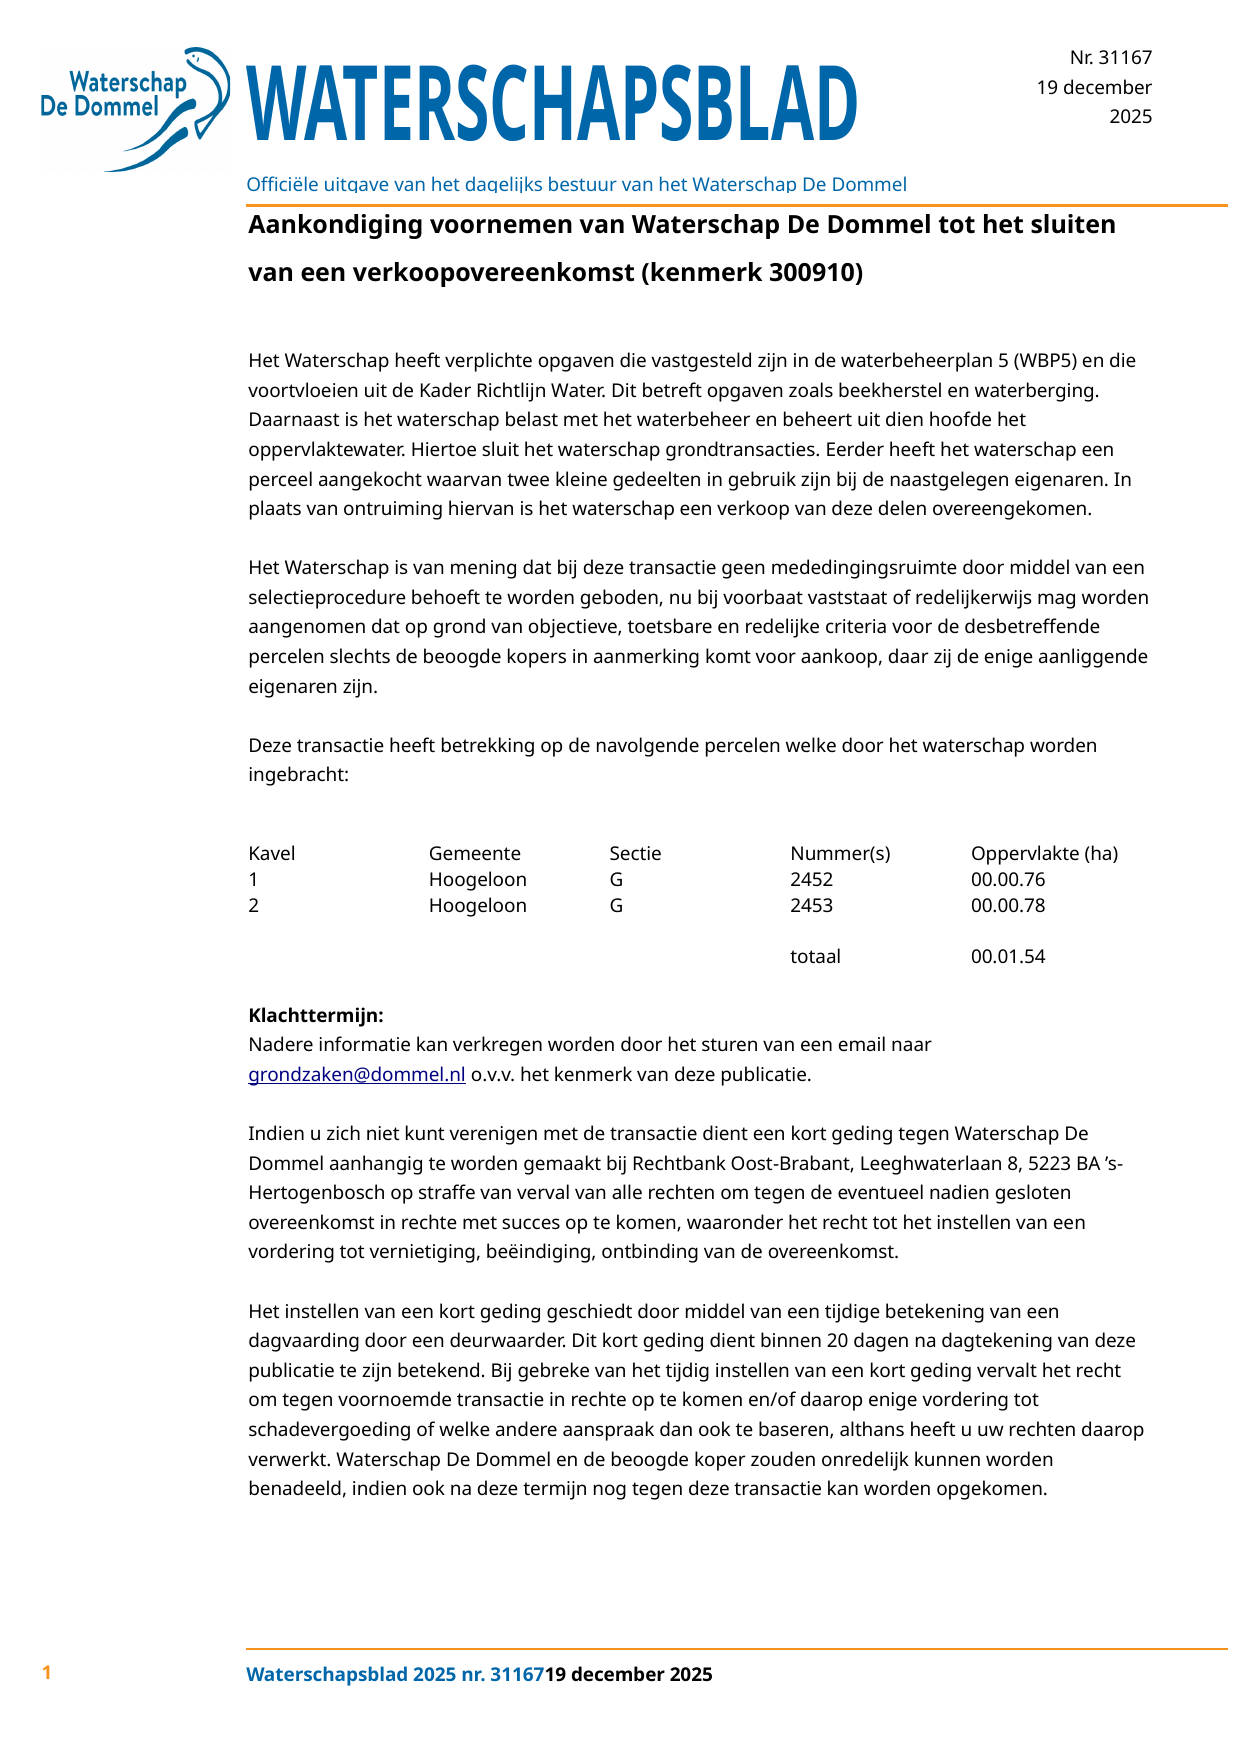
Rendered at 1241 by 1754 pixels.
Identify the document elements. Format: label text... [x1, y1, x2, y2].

table_cell 2452 [790, 866, 971, 892]
table_cell [429, 944, 609, 969]
table_cell G [609, 892, 790, 918]
table_cell [609, 918, 790, 943]
picture [45, 99, 51, 111]
table_header Gemeente [429, 841, 609, 866]
table_header Nummer(s) [790, 841, 971, 866]
text Het Waterschap is van mening dat bij deze transactie geen mededingingsruimte door middel van een selectieprocedure behoeft te worden geboden, nu bij voorbaat vaststaat of redelijkerwijs mag worden aangenomen dat op grond van objectieve, toetsbare en redelijke criteria voor de desbetreffende percelen slechts de beoogde kopers in aanmerking komt voor aankoop, daar zij de enige aanliggende eigenaren zijn. [248, 554, 1152, 699]
table_cell [248, 918, 429, 943]
text Het instellen van een kort geding geschiedt door middel van een tijdige betekening van een dagvaarding door een deurwaarder. Dit kort geding dient binnen 20 dagen na dagtekening van deze publicatie te zijn betekend. Bij gebreke van het tijdig instellen van een kort geding vervalt het recht om tegen voornoemde transactie in rechte op te komen en/of daarop enige vordering tot schadevergoeding of welke andere aanspraak dan ook te baseren, althans heeft u uw rechten daarop verwerkt. Waterschap De Dommel en de beoogde koper zouden onredelijk kunnen worden benadeeld, indien ook na deze termijn nog tegen deze transactie kan worden opgekomen. [248, 1298, 1152, 1501]
table_cell 00.00.76 [971, 866, 1152, 892]
table_cell G [609, 866, 790, 892]
table_header Kavel [248, 841, 429, 866]
picture [204, 47, 231, 76]
text Indien u zich niet kunt verenigen met de transactie dient een kort geding tegen Waterschap De Dommel aanhangig te worden gemaakt bij Rechtbank Oost‑Brabant, Leeghwaterlaan 8, 5223 BA ’s-Hertogenbosch op straffe van verval van alle rechten om tegen de eventueel nadien gesloten overeenkomst in rechte met succes op te komen, waaronder het recht tot het instellen van een vordering tot vernietiging, beëindiging, ontbinding van de overeenkomst. [248, 1120, 1152, 1264]
picture [41, 47, 231, 172]
table_cell 00.01.54 [971, 944, 1152, 969]
table_cell [609, 944, 790, 969]
table_cell [248, 944, 429, 969]
text Deze transactie heeft betrekking op de navolgende percelen welke door het waterschap worden ingebracht: [248, 732, 1152, 787]
table_cell [429, 918, 609, 943]
table_header Oppervlakte (ha) [971, 841, 1152, 866]
table_cell Hoogeloon [429, 866, 609, 892]
table_cell [790, 918, 971, 943]
text Nadere informatie kan verkregen worden door het sturen van een email naar grondzaken@dommel.nl o.v.v. het kenmerk van deze publicatie. [248, 1032, 1152, 1087]
table_cell totaal [790, 944, 971, 969]
table_cell [971, 918, 1152, 943]
text Klachttermijn: [248, 1002, 1152, 1028]
table_cell 1 [248, 866, 429, 892]
table_header Sectie [609, 841, 790, 866]
table_cell 2 [248, 892, 429, 918]
table_cell Hoogeloon [429, 892, 609, 918]
text Het Waterschap heeft verplichte opgaven die vastgesteld zijn in de waterbeheerplan 5 (WBP5) en die voortvloeien uit de Kader Richtlijn Water. Dit betreft opgaven zoals beekherstel en waterberging. Daarnaast is het waterschap belast met het waterbeheer en beheert uit dien hoofde het oppervlaktewater. Hiertoe sluit het waterschap grondtransacties. Eerder heeft het waterschap een perceel aangekocht waarvan twee kleine gedeelten in gebruik zijn bij de naastgelegen eigenaren. In plaats van ontruiming hiervan is het waterschap een verkoop van deze delen overeengekomen. [248, 347, 1152, 521]
table_cell 00.00.78 [971, 892, 1152, 918]
picture [198, 118, 210, 131]
text Aankondiging voornemen van Waterschap De Dommel tot het sluiten van een verkoopovereenkomst (kenmerk 300910) [248, 207, 1152, 288]
table_cell 2453 [790, 892, 971, 918]
